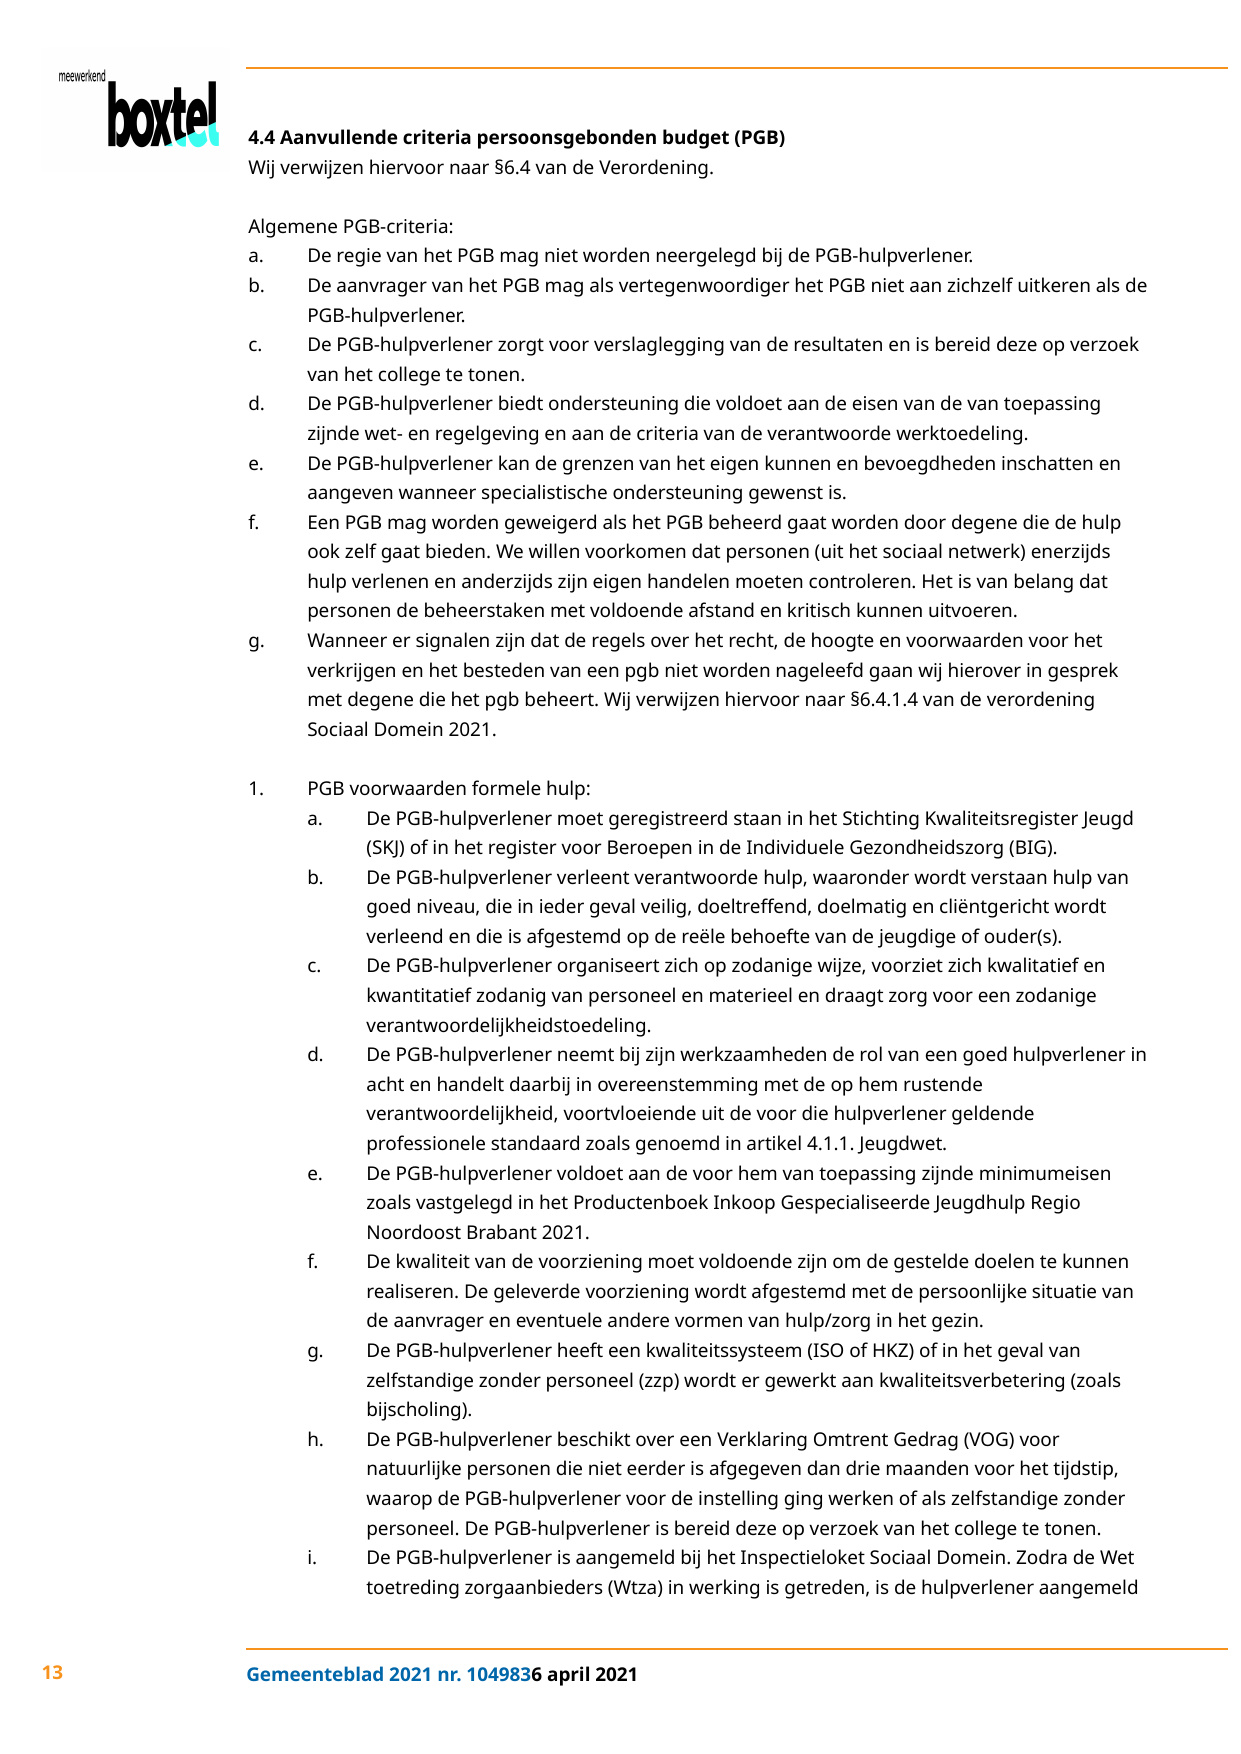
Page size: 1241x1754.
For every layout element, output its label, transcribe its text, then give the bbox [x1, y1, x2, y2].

text Algemene PGB-criteria: [248, 213, 1152, 239]
list De PGB-hulpverlener voldoet aan de voor hem van toepassing zijnde minimumeisen zoals vastgelegd in het Productenboek Inkoop Gespecialiseerde Jeugdhulp Regio Noordoost Brabant 2021. [307, 1160, 1152, 1245]
list Wanneer er signalen zijn dat de regels over het recht, de hoogte en voorwaarden voor het verkrijgen en het besteden van een pgb niet worden nageleefd gaan wij hierover in gesprek met degene die het pgb beheert. Wij verwijzen hiervoor naar §6.4.1.4 van de verordening Sociaal Domein 2021. [248, 627, 1152, 742]
list De aanvrager van het PGB mag als vertegenwoordiger het PGB niet aan zichzelf uitkeren als de PGB-hulpverlener. [248, 272, 1152, 328]
list De PGB-hulpverlener organiseert zich op zodanige wijze, voorziet zich kwalitatief en kwantitatief zodanig van personeel en materieel en draagt zorg voor een zodanige verantwoordelijkheidstoedeling. [307, 953, 1152, 1038]
list De PGB-hulpverlener biedt ondersteuning die voldoet aan de eisen van de van toepassing zijnde wet- en regelgeving en aan de criteria van de verantwoorde werktoedeling. [248, 391, 1152, 446]
list De PGB-hulpverlener moet geregistreerd staan in het Stichting Kwaliteitsregister Jeugd (SKJ) of in het register voor Beroepen in de Individuele Gezondheidszorg (BIG). [307, 805, 1152, 860]
list PGB voorwaarden formele hulp: [248, 775, 1152, 801]
list Een PGB mag worden geweigerd als het PGB beheerd gaat worden door degene die de hulp ook zelf gaat bieden. We willen voorkomen dat personen (uit het sociaal netwerk) enerzijds hulp verlenen en anderzijds zijn eigen handelen moeten controleren. Het is van belang dat personen de beheerstaken met voldoende afstand en kritisch kunnen uitvoeren. [248, 509, 1152, 623]
list De PGB-hulpverlener zorgt voor verslaglegging van de resultaten en is bereid deze op verzoek van het college te tonen. [248, 331, 1152, 387]
text 4.4 Aanvullende criteria persoonsgebonden budget (PGB) [248, 124, 1152, 150]
list De PGB-hulpverlener kan de grenzen van het eigen kunnen en bevoegdheden inschatten en aangeven wanneer specialistische ondersteuning gewenst is. [248, 450, 1152, 505]
list De PGB-hulpverlener heeft een kwaliteitssysteem (ISO of HKZ) of in het geval van zelfstandige zonder personeel (zzp) wordt er gewerkt aan kwaliteitsverbetering (zoals bijscholing). [307, 1337, 1152, 1422]
list De PGB-hulpverlener neemt bij zijn werkzaamheden de rol van een goed hulpverlener in acht en handelt daarbij in overeenstemming met de op hem rustende verantwoordelijkheid, voortvloeiende uit de voor die hulpverlener geldende professionele standaard zoals genoemd in artikel 4.1.1. Jeugdwet. [307, 1041, 1152, 1156]
text Wij verwijzen hiervoor naar §6.4 van de Verordening. [248, 154, 1152, 180]
list De PGB-hulpverlener verleent verantwoorde hulp, waaronder wordt verstaan hulp van goed niveau, die in ieder geval veilig, doeltreffend, doelmatig en cliëntgericht wordt verleend en die is afgestemd op de reële behoefte van de jeugdige of ouder(s). [307, 864, 1152, 949]
picture [41, 47, 231, 172]
list De PGB-hulpverlener is aangemeld bij het Inspectieloket Sociaal Domein. Zodra de Wet toetreding zorgaanbieders (Wtza) in werking is getreden, is de hulpverlener aangemeld [307, 1544, 1152, 1600]
list De regie van het PGB mag niet worden neergelegd bij de PGB-hulpverlener. [248, 243, 1152, 268]
list De kwaliteit van de voorziening moet voldoende zijn om de gestelde doelen te kunnen realiseren. De geleverde voorziening wordt afgestemd met de persoonlijke situatie van de aanvrager en eventuele andere vormen van hulp/zorg in het gezin. [307, 1248, 1152, 1333]
list De PGB-hulpverlener beschikt over een Verklaring Omtrent Gedrag (VOG) voor natuurlijke personen die niet eerder is afgegeven dan drie maanden voor het tijdstip, waarop de PGB-hulpverlener voor de instelling ging werken of als zelfstandige zonder personeel. De PGB-hulpverlener is bereid deze op verzoek van het college te tonen. [307, 1426, 1152, 1541]
